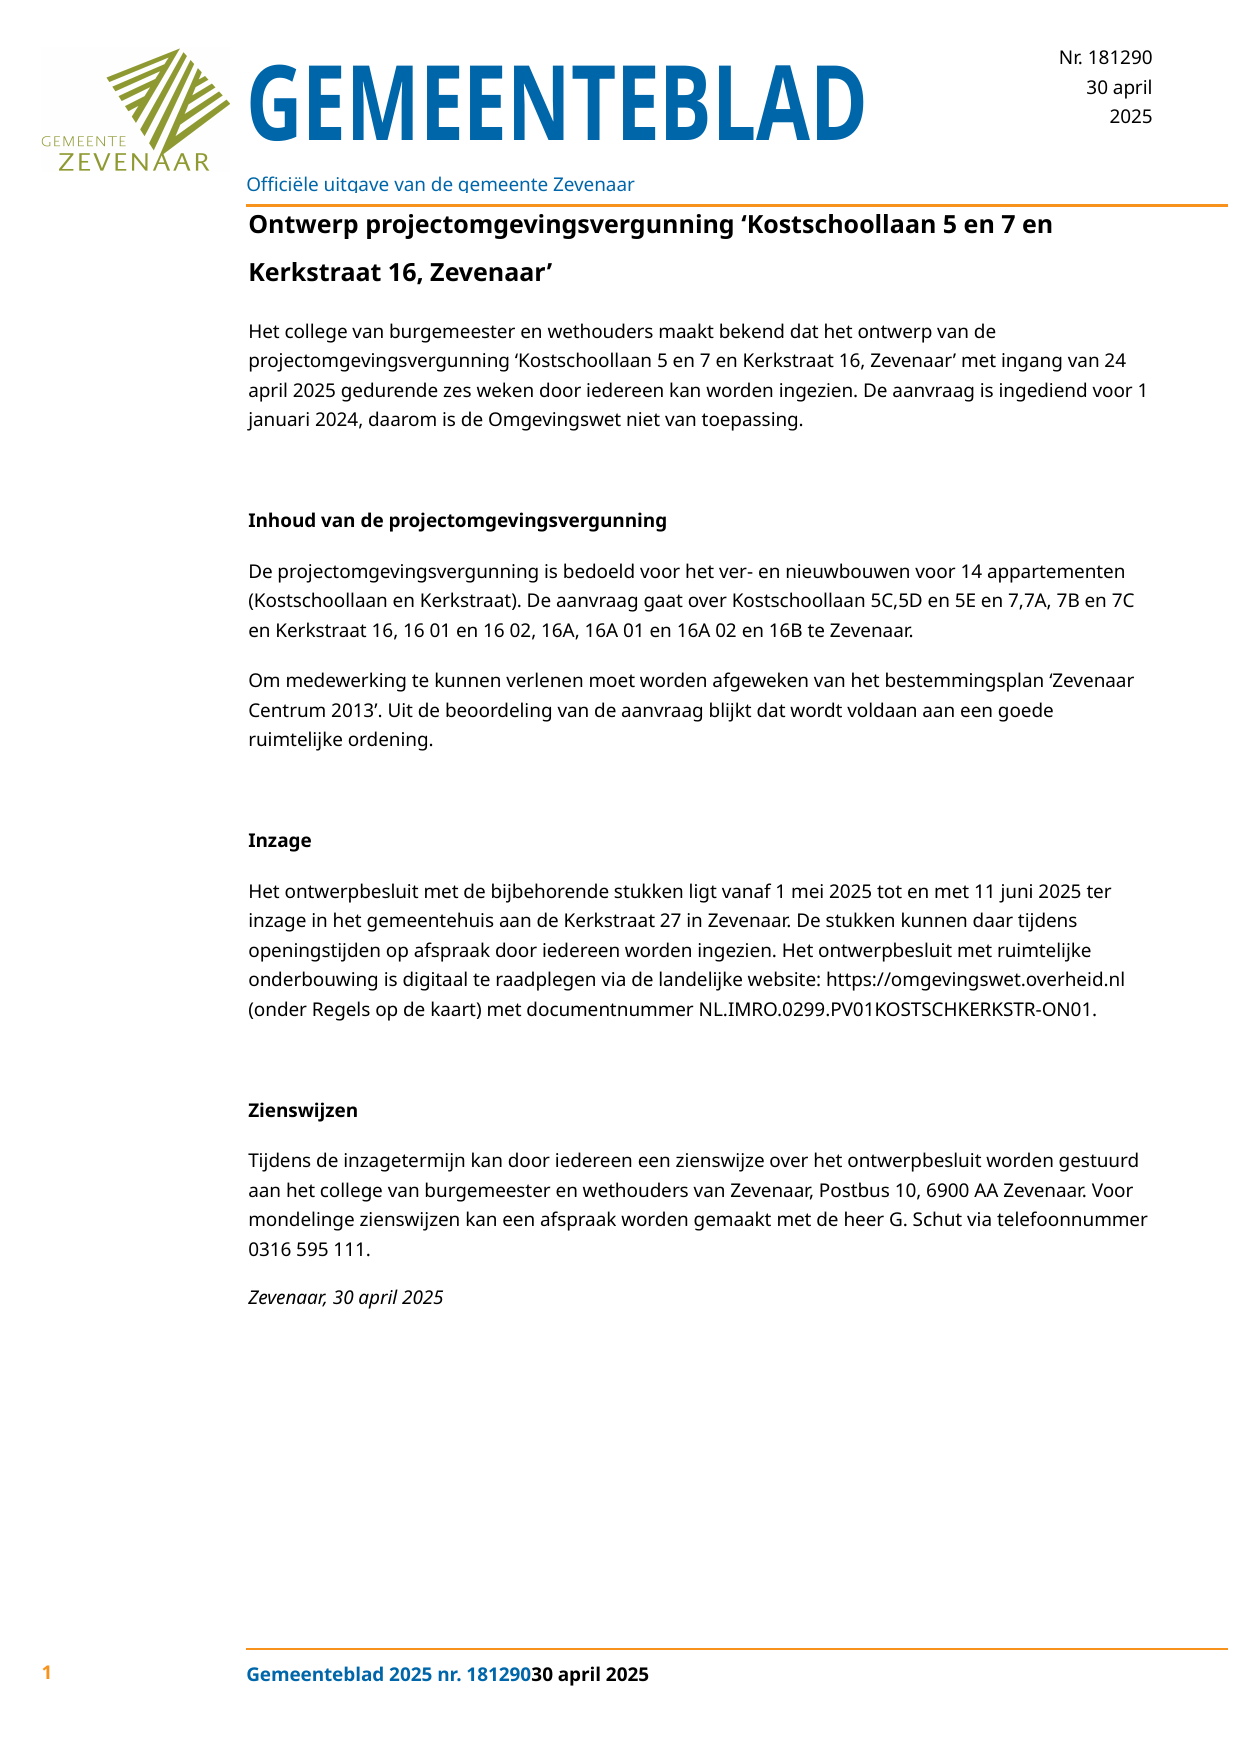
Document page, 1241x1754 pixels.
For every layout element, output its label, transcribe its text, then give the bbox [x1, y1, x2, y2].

text Ontwerp projectomgevingsvergunning ‘Kostschoollaan 5 en 7 en Kerkstraat 16, Zevenaar’ [248, 207, 1152, 288]
text Het college van burgemeester en wethouders maakt bekend dat het ontwerp van de projectomgevingsvergunning ‘Kostschoollaan 5 en 7 en Kerkstraat 16, Zevenaar’ met ingang van 24 april 2025 gedurende zes weken door iedereen kan worden ingezien. De aanvraag is ingediend voor 1 januari 2024, daarom is de Omgevingswet niet van toepassing. [248, 318, 1152, 432]
picture [41, 47, 231, 172]
text Inzage [248, 827, 1152, 853]
text Om medewerking te kunnen verlenen moet worden afgeweken van het bestemmingsplan ‘Zevenaar Centrum 2013’. Uit de beoordeling van de aanvraag blijkt dat wordt voldaan aan een goede ruimtelijke ordening. [248, 667, 1152, 752]
text Inhoud van de projectomgevingsvergunning [248, 507, 1152, 533]
text Het ontwerpbesluit met de bijbehorende stukken ligt vanaf 1 mei 2025 tot en met 11 juni 2025 ter inzage in het gemeentehuis aan de Kerkstraat 27 in Zevenaar. De stukken kunnen daar tijdens openingstijden op afspraak door iedereen worden ingezien. Het ontwerpbesluit met ruimtelijke onderbouwing is digitaal te raadplegen via de landelijke website: https://omgevingswet.overheid.nl (onder Regels op de kaart) met documentnummer NL.IMRO.0299.PV01KOSTSCHKERKSTR-ON01. [248, 878, 1152, 1022]
text Zienswijzen [248, 1097, 1152, 1123]
text De projectomgevingsvergunning is bedoeld voor het ver- en nieuwbouwen voor 14 appartementen (Kostschoollaan en Kerkstraat). De aanvraag gaat over Kostschoollaan 5C,5D en 5E en 7,7A, 7B en 7C en Kerkstraat 16, 16 01 en 16 02, 16A, 16A 01 en 16A 02 en 16B te Zevenaar. [248, 558, 1152, 643]
text Zevenaar, 30 april 2025 [248, 1284, 1152, 1310]
text Tijdens de inzagetermijn kan door iedereen een zienswijze over het ontwerpbesluit worden gestuurd aan het college van burgemeester en wethouders van Zevenaar, Postbus 10, 6900 AA Zevenaar. Voor mondelinge zienswijzen kan een afspraak worden gemaakt met de heer G. Schut via telefoonnummer 0316 595 111. [248, 1147, 1152, 1262]
